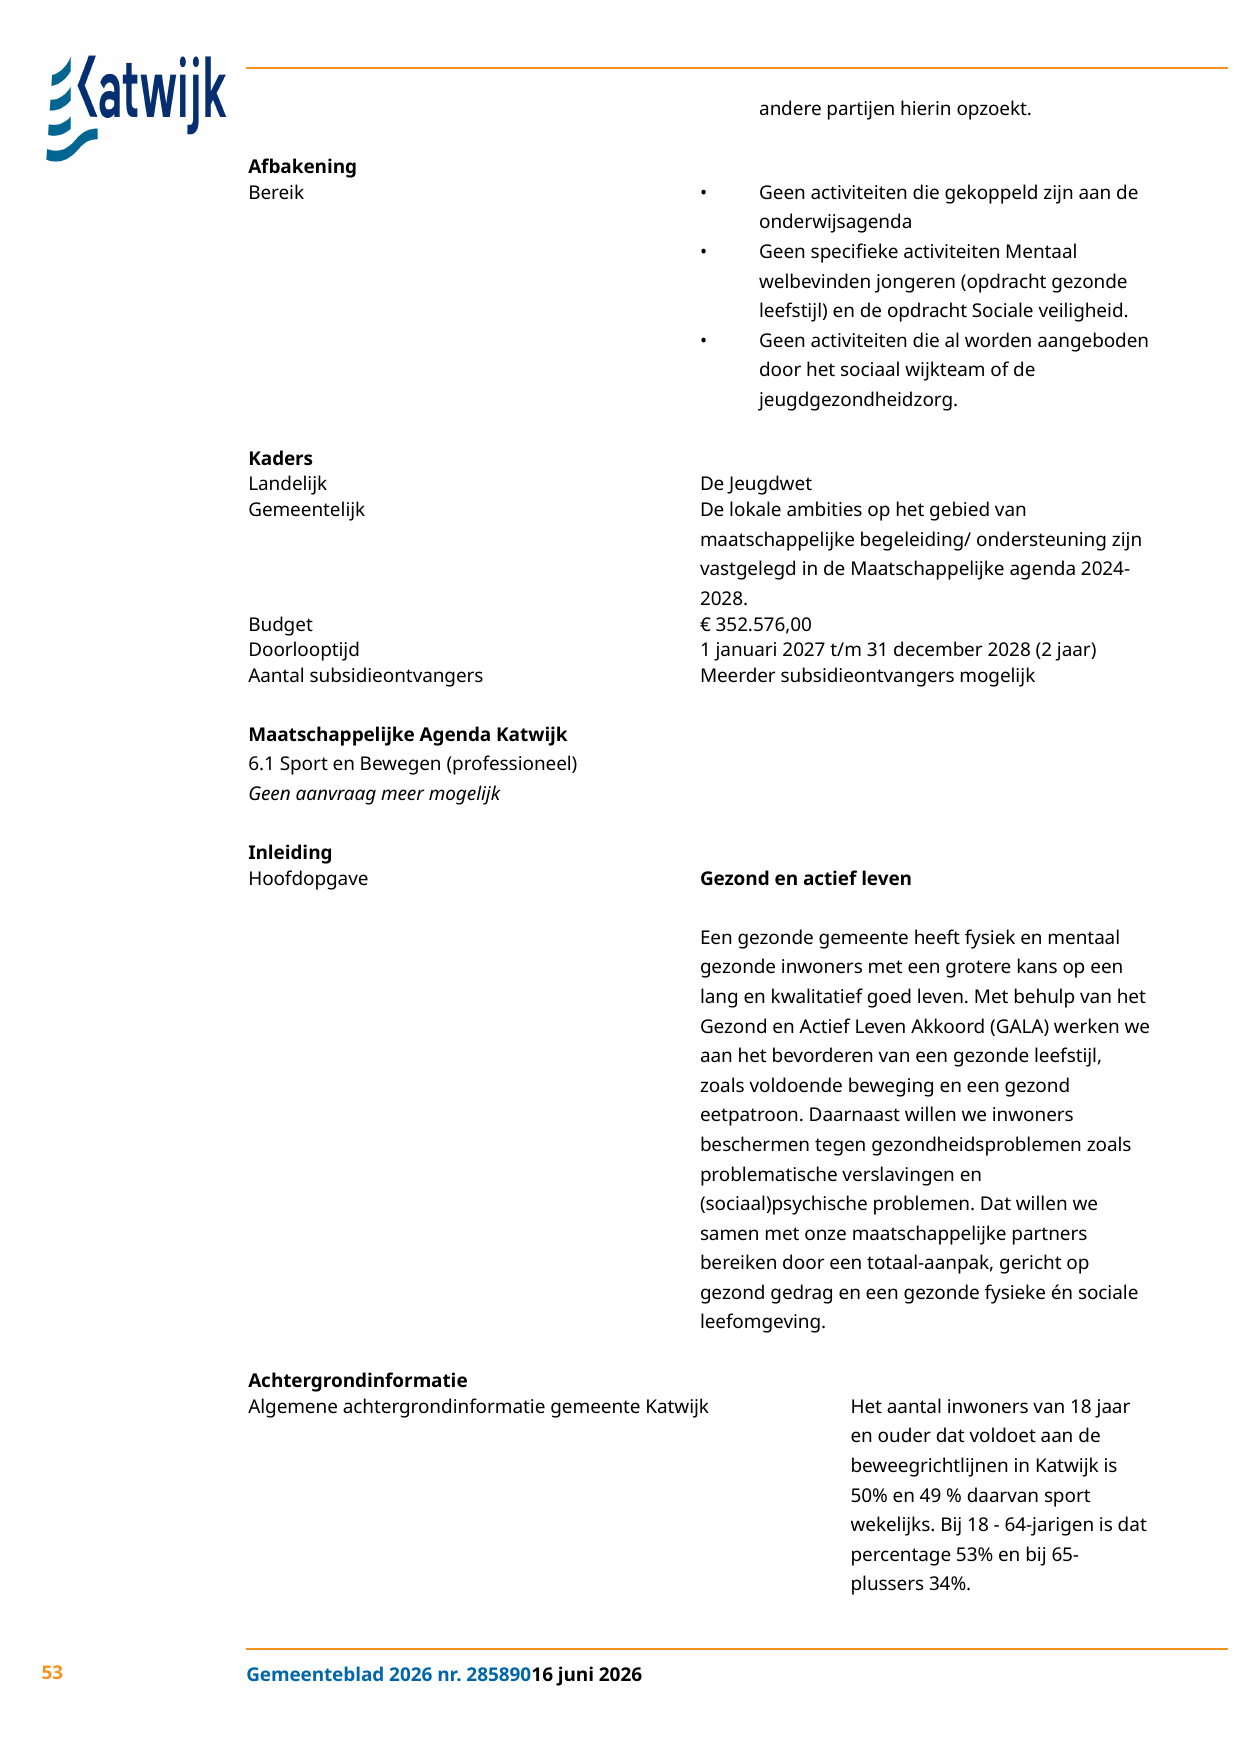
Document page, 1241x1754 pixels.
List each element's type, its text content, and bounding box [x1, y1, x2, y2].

text 6.1 Sport en Bewegen (professioneel) [248, 750, 1152, 776]
table_cell Gemeentelijk [248, 496, 700, 611]
text Maatschappelijke Agenda Katwijk [248, 721, 1152, 747]
table_header Kaders [248, 445, 1152, 471]
table_header Achtergrondinformatie [248, 1368, 1152, 1393]
table_cell andere partijen hierin opzoekt. [700, 95, 1152, 121]
table_cell € 352.576,00 [700, 611, 1152, 637]
table_cell 1 januari 2027 t/m 31 december 2028 (2 jaar) [700, 637, 1152, 662]
table_cell Het aantal inwoners van 18 jaar en ouder dat voldoet aan de beweegrichtlijnen in Katwijk is 50% en 49 % daarvan sport wekelijks. Bij 18 - 64-jarigen is dat percentage 53% en bij 65-plussers 34%. [850, 1393, 1152, 1596]
table_header Inleiding [248, 839, 1152, 865]
table_cell Landelijk [248, 471, 700, 496]
table_cell Bereik [248, 179, 700, 412]
table_cell Algemene achtergrondinformatie gemeente Katwijk [248, 1393, 850, 1596]
table_cell Budget [248, 611, 700, 637]
table_cell De Jeugdwet [700, 471, 1152, 496]
table_cell [248, 95, 700, 121]
table_cell Geen activiteiten die gekoppeld zijn aan de onderwijsagenda Geen specifieke activiteiten Mentaal welbevinden jongeren (opdracht gezonde leefstijl) en de opdracht Sociale veiligheid. Geen activiteiten die al worden aangeboden door het sociaal wijkteam of de jeugdgezondheidzorg. [700, 179, 1152, 412]
table_cell Meerder subsidieontvangers mogelijk [700, 662, 1152, 688]
table_cell De lokale ambities op het gebied van maatschappelijke begeleiding/ ondersteuning zijn vastgelegd in de Maatschappelijke agenda 2024-2028. [700, 496, 1152, 611]
table_cell Hoofdopgave [248, 865, 700, 1334]
table_cell Gezond en actief leven Een gezonde gemeente heeft fysiek en mentaal gezonde inwoners met een grotere kans op een lang en kwalitatief goed leven. Met behulp van het Gezond en Actief Leven Akkoord (GALA) werken we aan het bevorderen van een gezonde leefstijl, zoals voldoende beweging en een gezond eetpatroon. Daarnaast willen we inwoners beschermen tegen gezondheidsproblemen zoals problematische verslavingen en (sociaal)psychische problemen. Dat willen we samen met onze maatschappelijke partners bereiken door een totaal-aanpak, gericht op gezond gedrag en een gezonde fysieke én sociale leefomgeving. [700, 865, 1152, 1334]
text Geen aanvraag meer mogelijk [248, 780, 1152, 806]
table_cell Aantal subsidieontvangers [248, 662, 700, 688]
table_header Afbakening [248, 154, 1152, 179]
picture [41, 47, 231, 172]
table_cell Doorlooptijd [248, 637, 700, 662]
